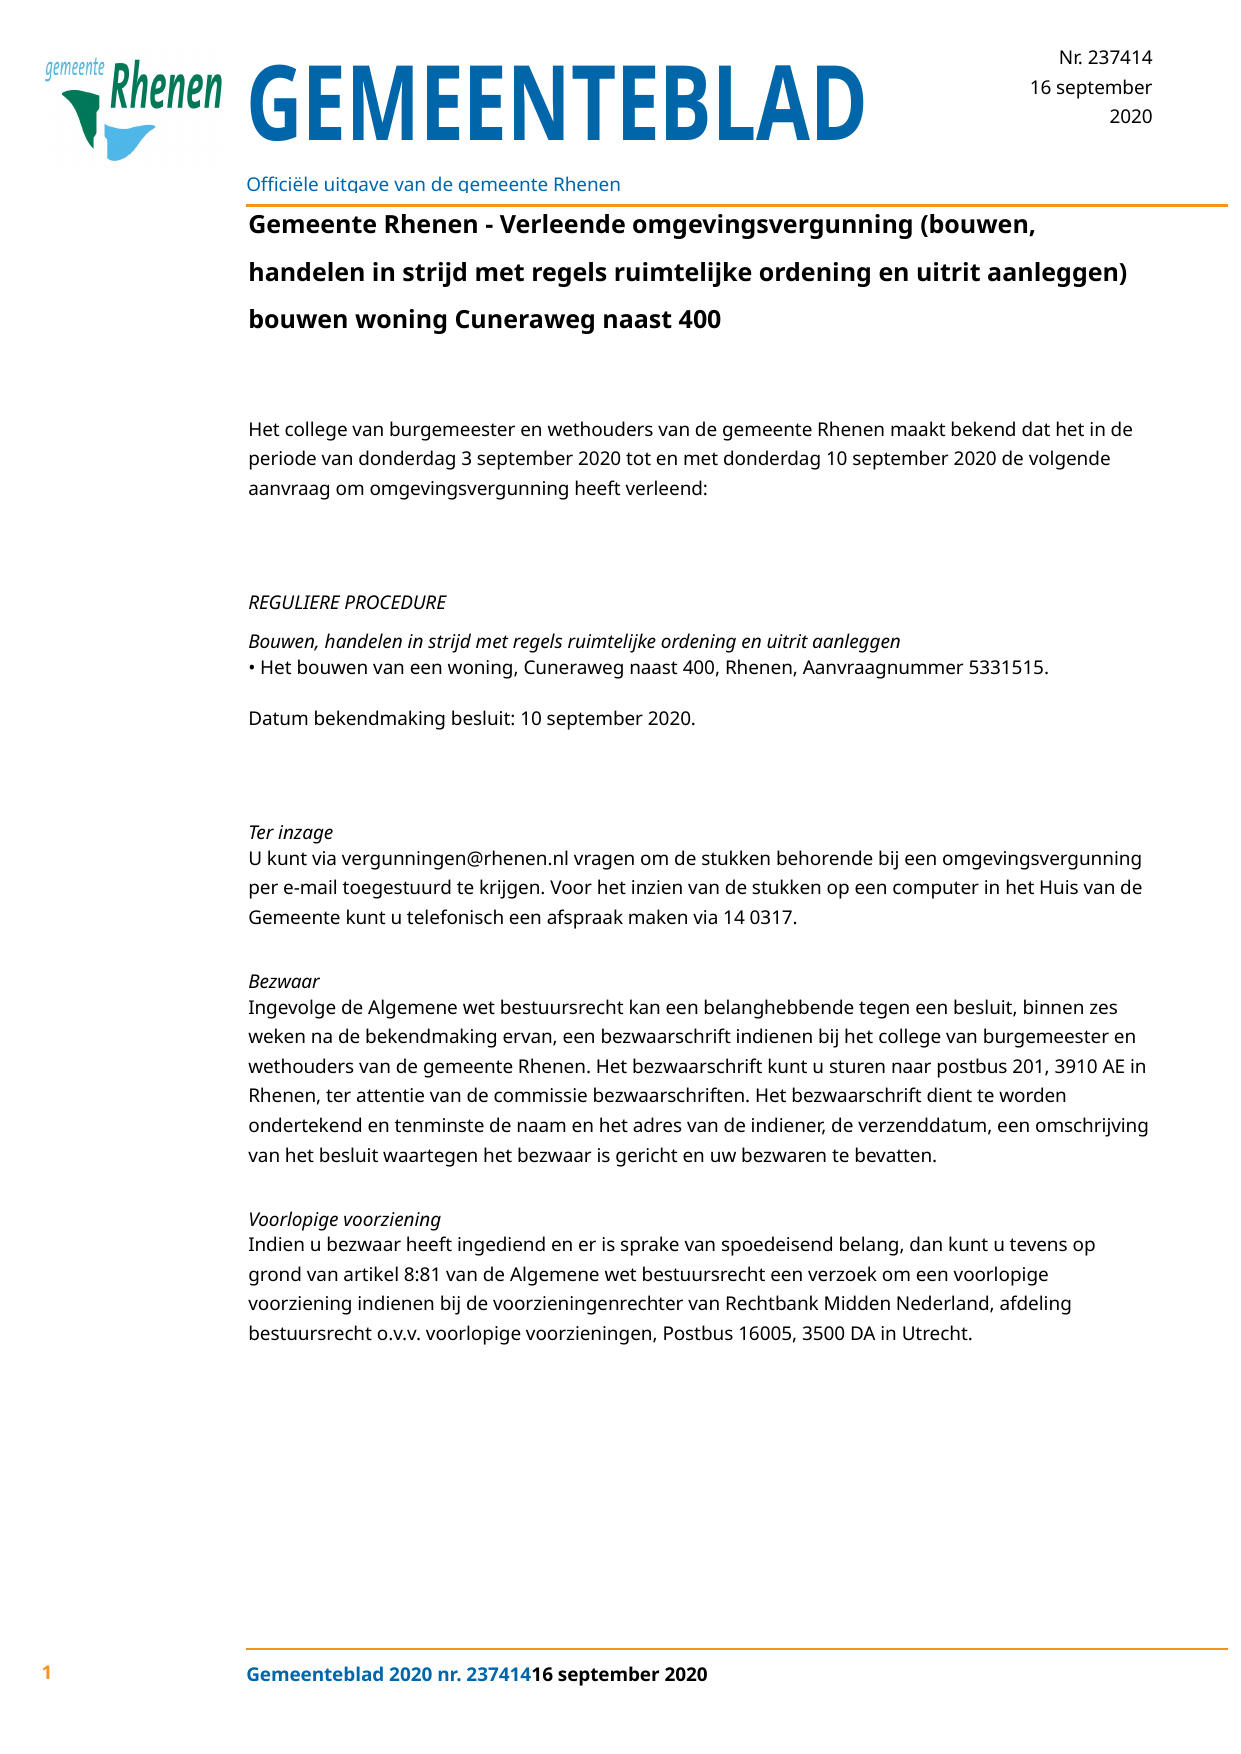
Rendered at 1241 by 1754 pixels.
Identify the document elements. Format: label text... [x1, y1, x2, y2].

text Voorlopige voorziening [248, 1206, 1152, 1231]
text REGULIERE PROCEDURE [248, 589, 1152, 615]
text Ingevolge de Algemene wet bestuursrecht kan een belanghebbende tegen een besluit, binnen zes weken na de bekendmaking ervan, een bezwaarschrift indienen bij het college van burgemeester en wethouders van de gemeente Rhenen. Het bezwaarschrift kunt u sturen naar postbus 201, 3910 AE in Rhenen, ter attentie van de commissie bezwaarschriften. Het bezwaarschrift dient te worden ondertekend en tenminste de naam en het adres van de indiener, de verzenddatum, een omschrijving van het besluit waartegen het bezwaar is gericht en uw bezwaren te bevatten. [248, 994, 1152, 1167]
text Bouwen, handelen in strijd met regels ruimtelijke ordening en uitrit aanleggen [248, 629, 1152, 654]
picture [41, 47, 231, 172]
text Datum bekendmaking besluit: 10 september 2020. [248, 705, 1152, 731]
text U kunt via vergunningen@rhenen.nl vragen om de stukken behorende bij een omgevingsvergunning per e-mail toegestuurd te krijgen. Voor het inzien van de stukken op een computer in het Huis van de Gemeente kunt u telefonisch een afspraak maken via 14 0317. [248, 845, 1152, 930]
text Ter inzage [248, 819, 1152, 845]
text Bezwaar [248, 968, 1152, 994]
text Indien u bezwaar heeft ingediend en er is sprake van spoedeisend belang, dan kunt u tevens op grond van artikel 8:81 van de Algemene wet bestuursrecht een verzoek om een voorlopige voorziening indienen bij de voorzieningenrechter van Rechtbank Midden Nederland, afdeling bestuursrecht o.v.v. voorlopige voorzieningen, Postbus 16005, 3500 DA in Utrecht. [248, 1231, 1152, 1346]
text • Het bouwen van een woning, Cuneraweg naast 400, Rhenen, Aanvraagnummer 5331515. [248, 654, 1152, 680]
text Gemeente Rhenen - Verleende omgevingsvergunning (bouwen, handelen in strijd met regels ruimtelijke ordening en uitrit aanleggen) bouwen woning Cuneraweg naast 400 [248, 207, 1152, 336]
text Het college van burgemeester en wethouders van de gemeente Rhenen maakt bekend dat het in de periode van donderdag 3 september 2020 tot en met donderdag 10 september 2020 de volgende aanvraag om omgevingsvergunning heeft verleend: [248, 416, 1152, 501]
